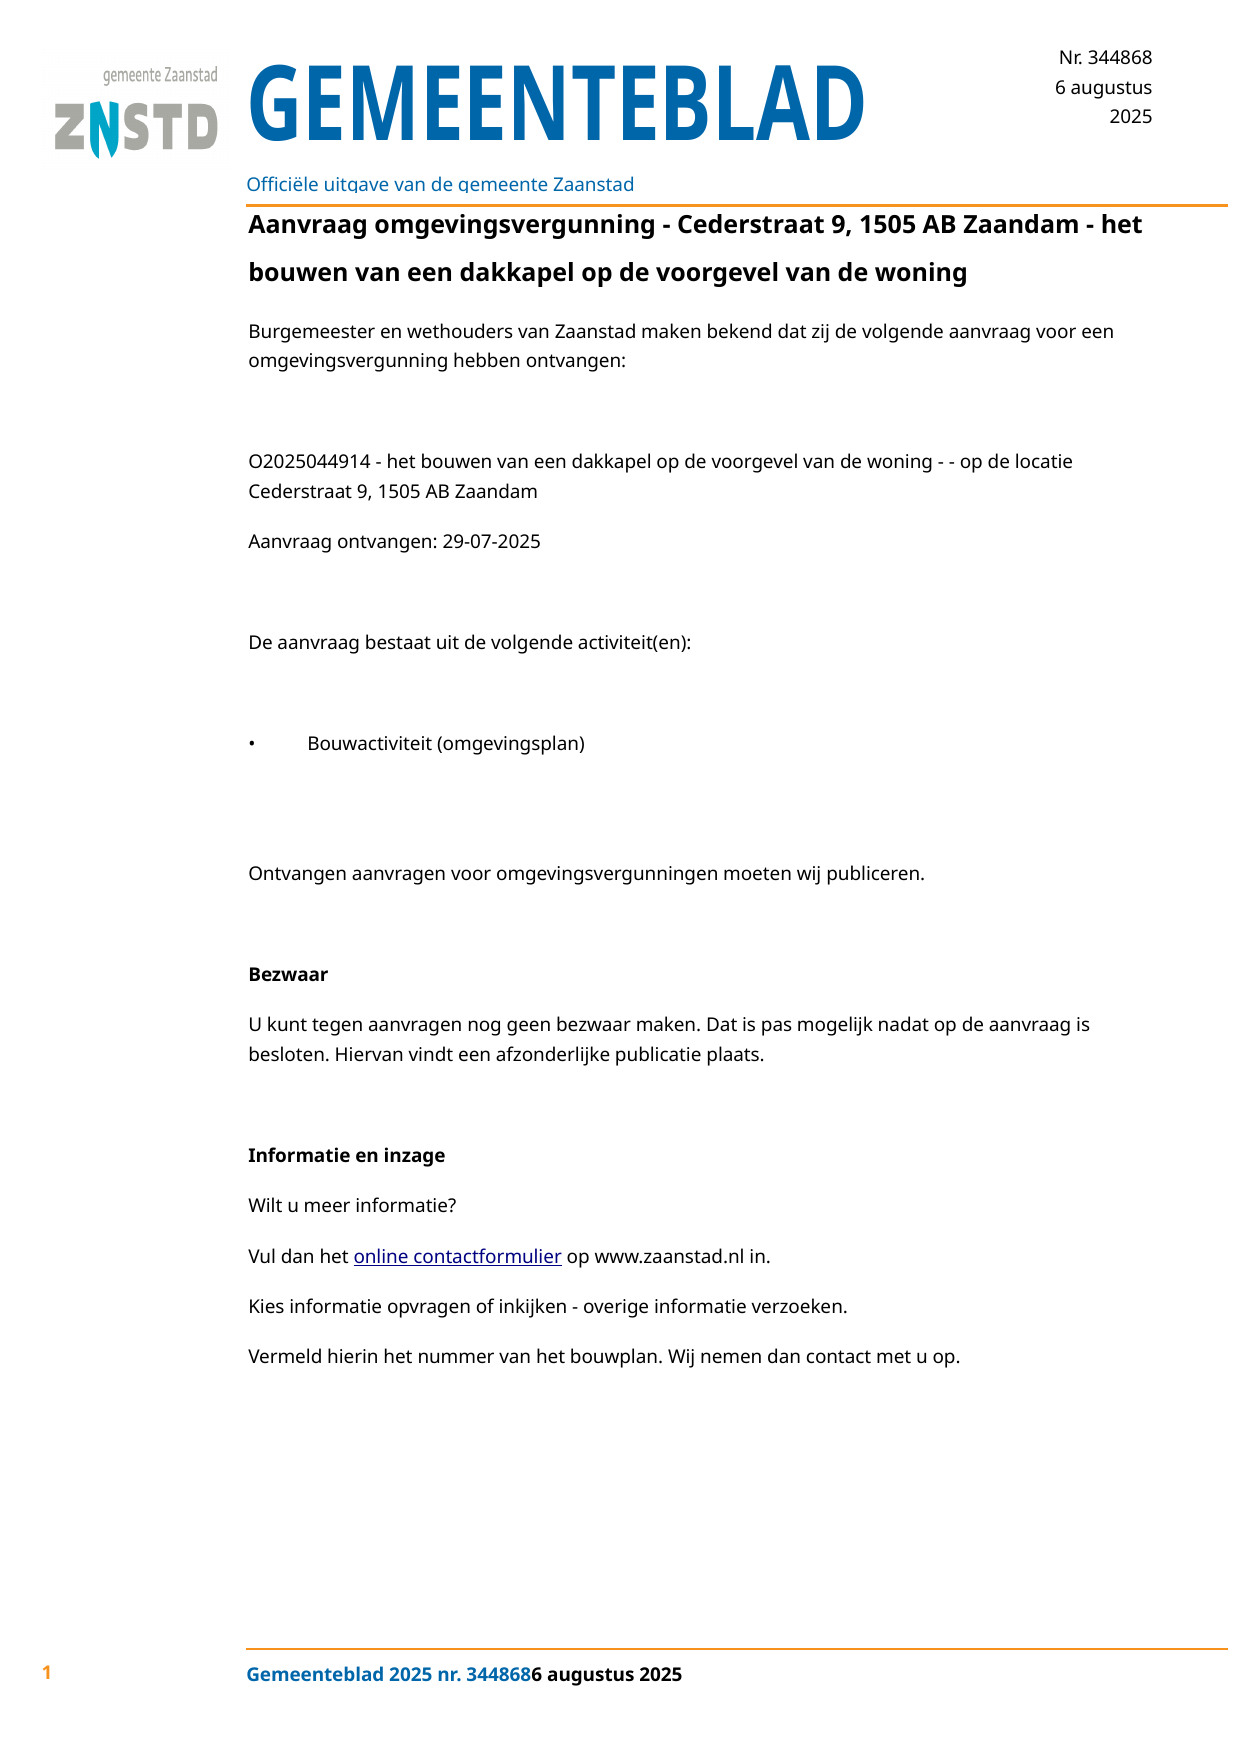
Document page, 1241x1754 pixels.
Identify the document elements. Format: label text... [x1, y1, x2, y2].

text Informatie en inzage [248, 1142, 1152, 1168]
text Vermeld hierin het nummer van het bouwplan. Wij nemen dan contact met u op. [248, 1344, 1152, 1369]
text Kies informatie opvragen of inkijken - overige informatie verzoeken. [248, 1293, 1152, 1319]
text O2025044914 - het bouwen van een dakkapel op de voorgevel van de woning - - op de locatie Cederstraat 9, 1505 AB Zaandam [248, 448, 1152, 504]
text De aanvraag bestaat uit de volgende activiteit(en): [248, 629, 1152, 655]
text Bezwaar [248, 961, 1152, 987]
text Aanvraag ontvangen: 29-07-2025 [248, 528, 1152, 554]
text U kunt tegen aanvragen nog geen bezwaar maken. Dat is pas mogelijk nadat op de aanvraag is besloten. Hiervan vindt een afzonderlijke publicatie plaats. [248, 1012, 1152, 1067]
text Wilt u meer informatie? [248, 1192, 1152, 1218]
text Aanvraag omgevingsvergunning - Cederstraat 9, 1505 AB Zaandam - het bouwen van een dakkapel op de voorgevel van de woning [248, 207, 1152, 288]
picture [41, 47, 231, 172]
text Burgemeester en wethouders van Zaanstad maken bekend dat zij de volgende aanvraag voor een omgevingsvergunning hebben ontvangen: [248, 318, 1152, 373]
text Vul dan het online contactformulier op www.zaanstad.nl in. [248, 1243, 1152, 1269]
list Bouwactiviteit (omgevingsplan) [248, 730, 1152, 756]
text Ontvangen aanvragen voor omgevingsvergunningen moeten wij publiceren. [248, 860, 1152, 886]
